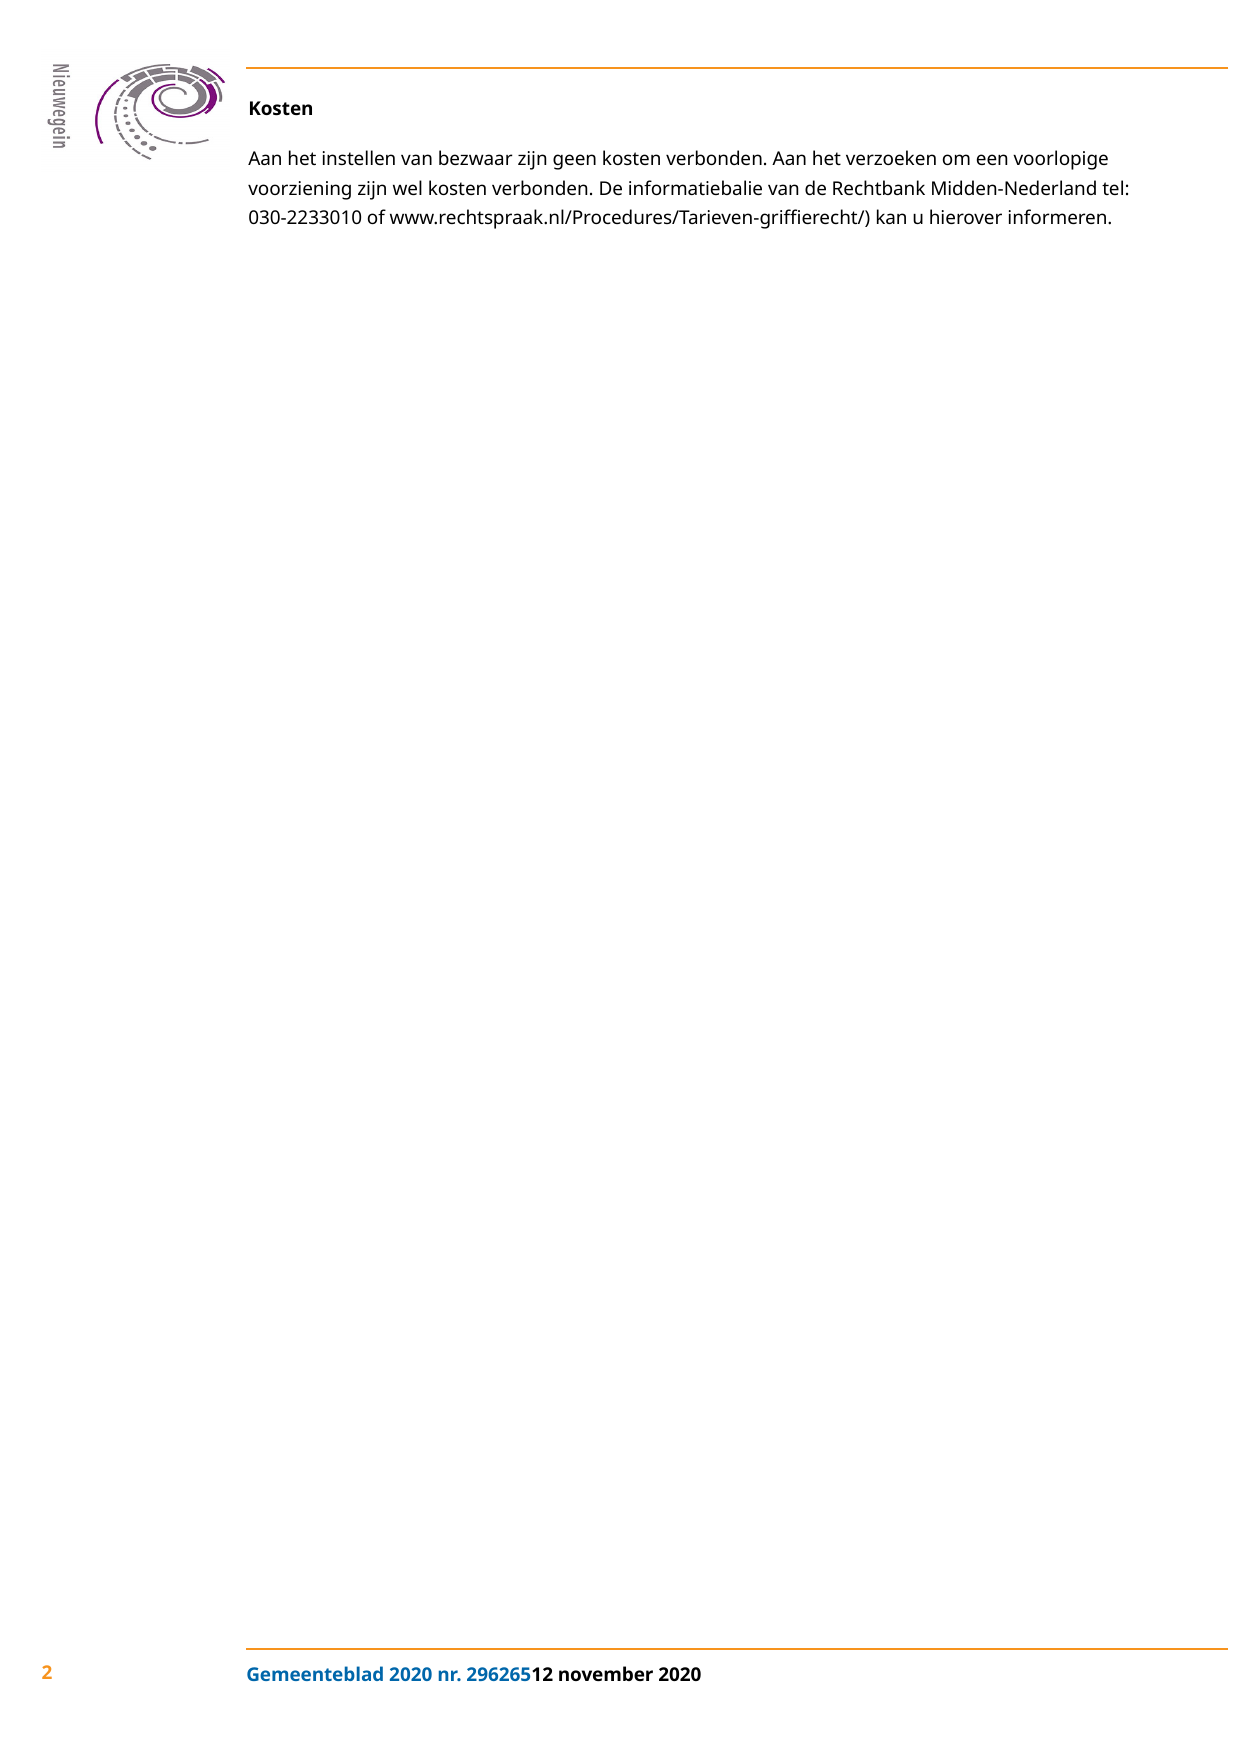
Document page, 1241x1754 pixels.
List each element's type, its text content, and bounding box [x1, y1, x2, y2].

text Kosten [248, 95, 1152, 121]
text Aan het instellen van bezwaar zijn geen kosten verbonden. Aan het verzoeken om een voorlopige voorziening zijn wel kosten verbonden. De informatiebalie van de Rechtbank Midden-Nederland tel: 030-2233010 of www.rechtspraak.nl/Procedures/Tarieven-griffierecht/) kan u hierover informeren. [248, 145, 1152, 230]
picture [41, 47, 231, 172]
